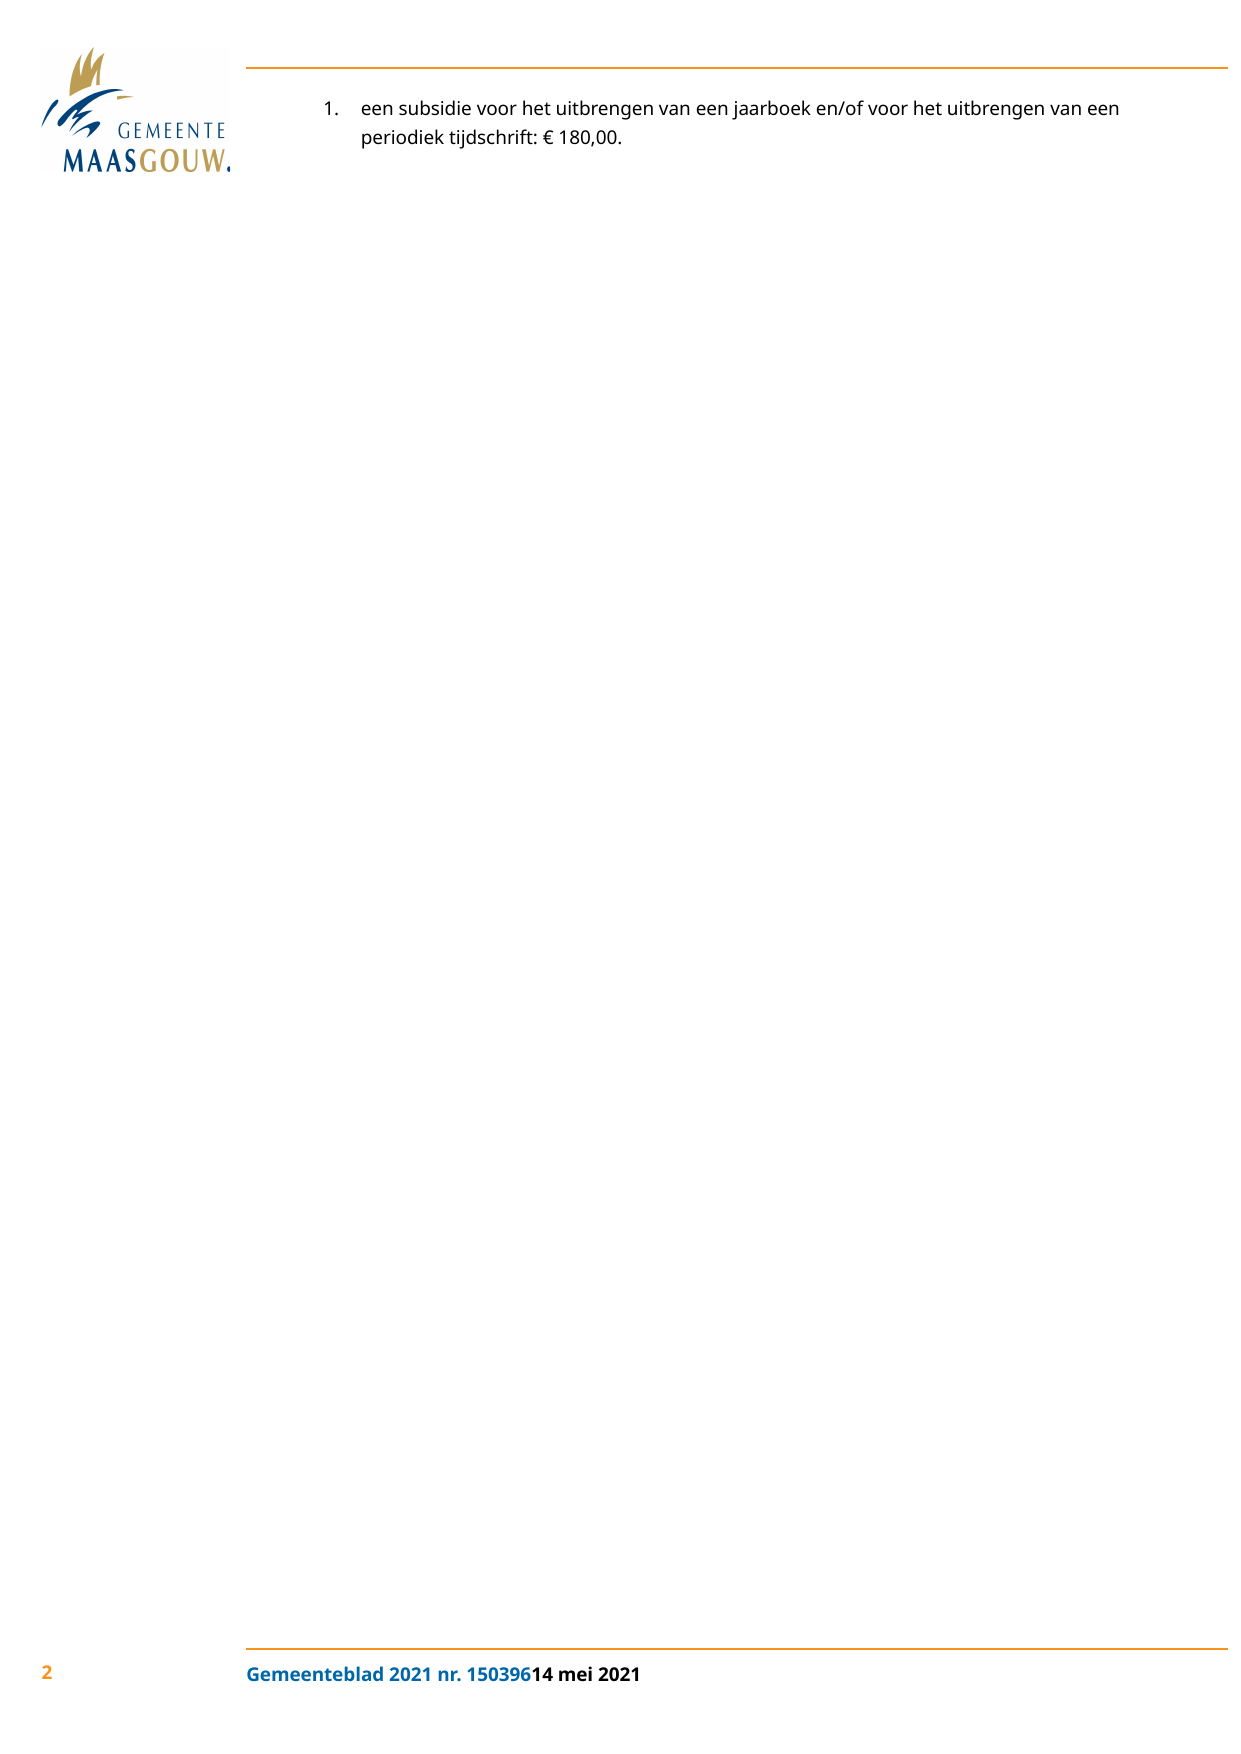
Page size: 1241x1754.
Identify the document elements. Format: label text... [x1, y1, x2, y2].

list een subsidie voor het uitbrengen van een jaarboek en/of voor het uitbrengen van een periodiek tijdschrift: € 180,00. [323, 95, 1152, 150]
picture [41, 47, 231, 172]
